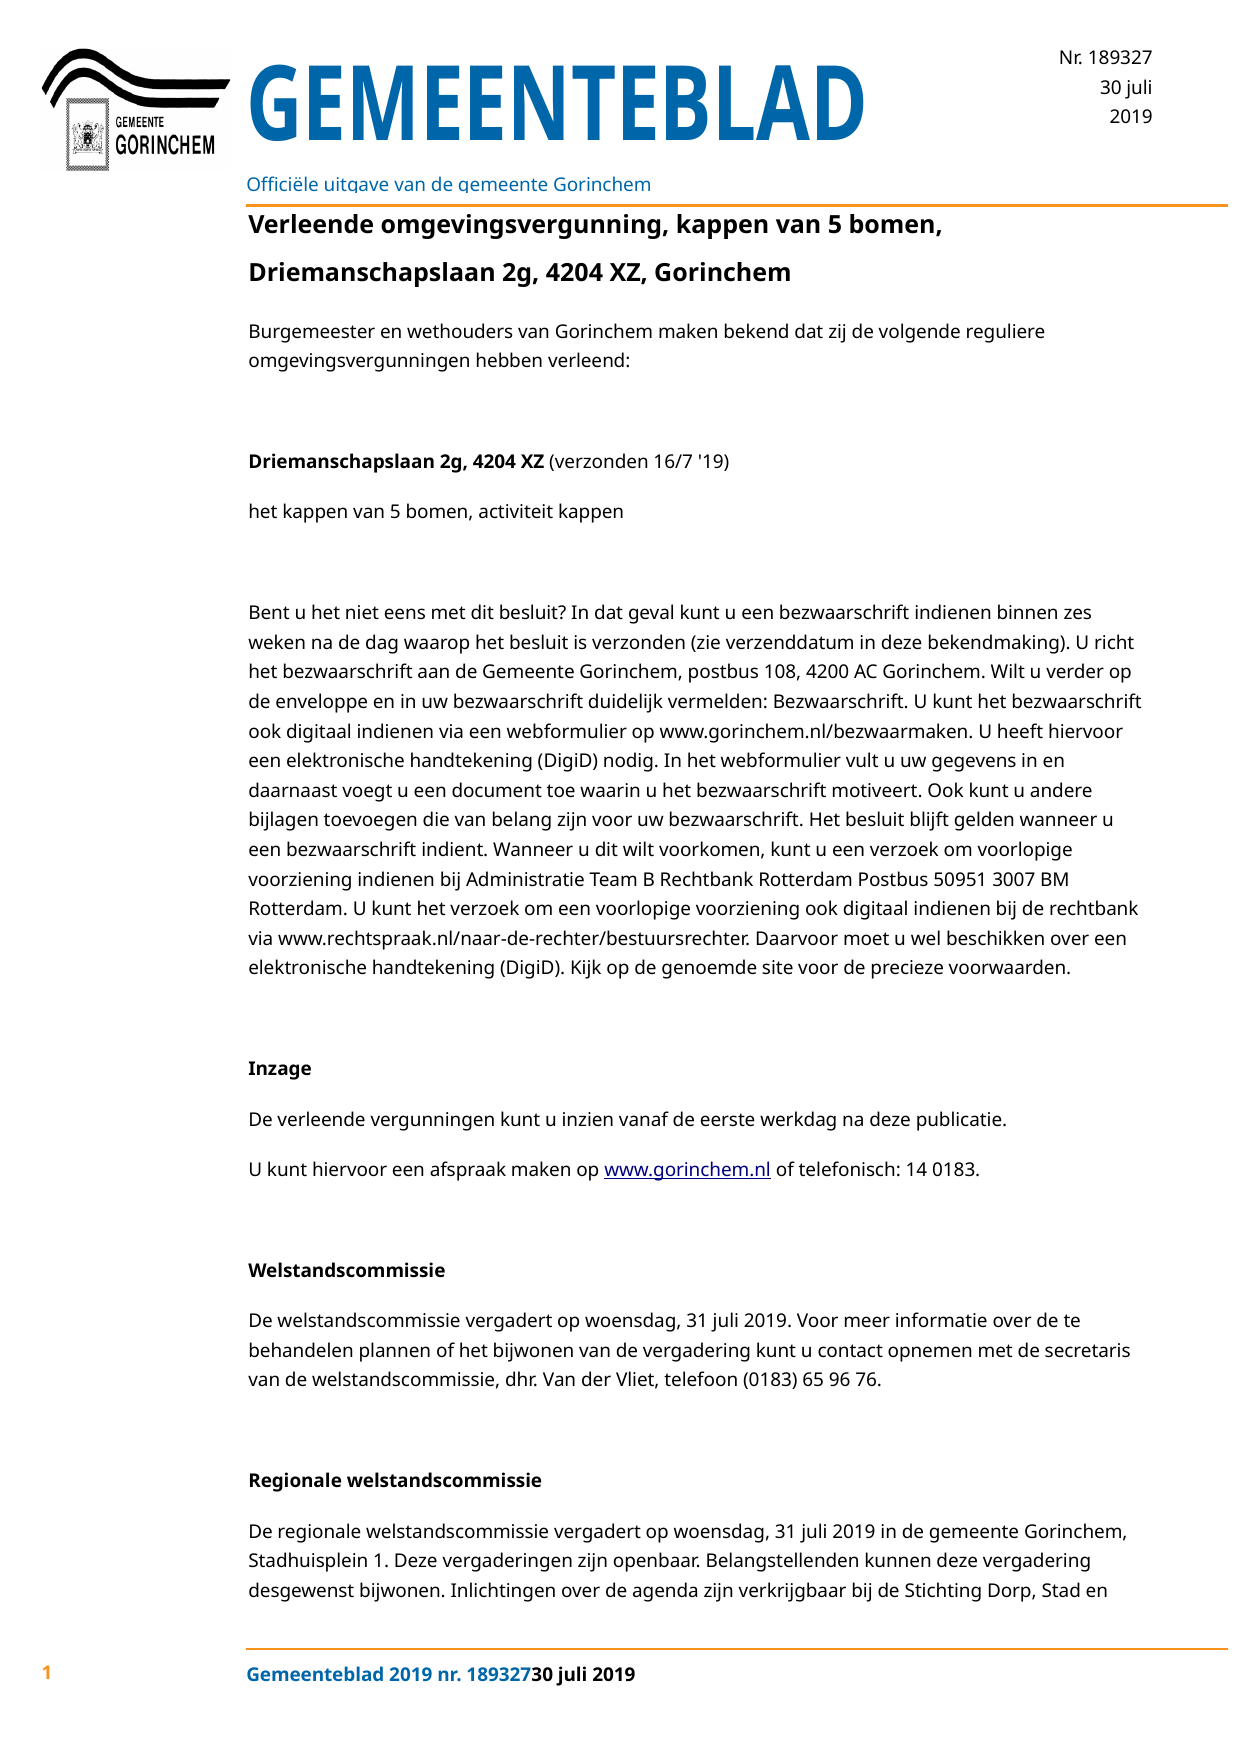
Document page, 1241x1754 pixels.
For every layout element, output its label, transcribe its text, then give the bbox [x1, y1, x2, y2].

text het kappen van 5 bomen, activiteit kappen [248, 499, 1152, 524]
text Burgemeester en wethouders van Gorinchem maken bekend dat zij de volgende reguliere omgevingsvergunningen hebben verleend: [248, 318, 1152, 373]
text Inzage [248, 1055, 1152, 1081]
picture [41, 47, 231, 172]
text De regionale welstandscommissie vergadert op woensdag, 31 juli 2019 in de gemeente Gorinchem, Stadhuisplein 1. Deze vergaderingen zijn openbaar. Belangstellenden kunnen deze vergadering desgewenst bijwonen. Inlichtingen over de agenda zijn verkrijgbaar bij de Stichting Dorp, Stad en [248, 1518, 1152, 1603]
text Bent u het niet eens met dit besluit? In dat geval kunt u een bezwaarschrift indienen binnen zes weken na de dag waarop het besluit is verzonden (zie verzenddatum in deze bekendmaking). U richt het bezwaarschrift aan de Gemeente Gorinchem, postbus 108, 4200 AC Gorinchem. Wilt u verder op de enveloppe en in uw bezwaarschrift duidelijk vermelden: Bezwaarschrift. U kunt het bezwaarschrift ook digitaal indienen via een webformulier op www.gorinchem.nl/bezwaarmaken. U heeft hiervoor een elektronische handtekening (DigiD) nodig. In het webformulier vult u uw gegevens in en daarnaast voegt u een document toe waarin u het bezwaarschrift motiveert. Ook kunt u andere bijlagen toevoegen die van belang zijn voor uw bezwaarschrift. Het besluit blijft gelden wanneer u een bezwaarschrift indient. Wanneer u dit wilt voorkomen, kunt u een verzoek om voorlopige voorziening indienen bij Administratie Team B Rechtbank Rotterdam Postbus 50951 3007 BM Rotterdam. U kunt het verzoek om een voorlopige voorziening ook digitaal indienen bij de rechtbank via www.rechtspraak.nl/naar-de-rechter/bestuursrechter. Daarvoor moet u wel beschikken over een elektronische handtekening (DigiD). Kijk op de genoemde site voor de precieze voorwaarden. [248, 599, 1152, 980]
text Welstandscommissie [248, 1257, 1152, 1283]
text De welstandscommissie vergadert op woensdag, 31 juli 2019. Voor meer informatie over de te behandelen plannen of het bijwonen van de vergadering kunt u contact opnemen met de secretaris van de welstandscommissie, dhr. Van der Vliet, telefoon (0183) 65 96 76. [248, 1307, 1152, 1392]
text Verleende omgevingsvergunning, kappen van 5 bomen, Driemanschapslaan 2g, 4204 XZ, Gorinchem [248, 207, 1152, 288]
text De verleende vergunningen kunt u inzien vanaf de eerste werkdag na deze publicatie. [248, 1106, 1152, 1132]
text U kunt hiervoor een afspraak maken op www.gorinchem.nl of telefonisch: 14 0183. [248, 1156, 1152, 1182]
text Regionale welstandscommissie [248, 1467, 1152, 1493]
text Driemanschapslaan 2g, 4204 XZ (verzonden 16/7 '19) [248, 448, 1152, 474]
